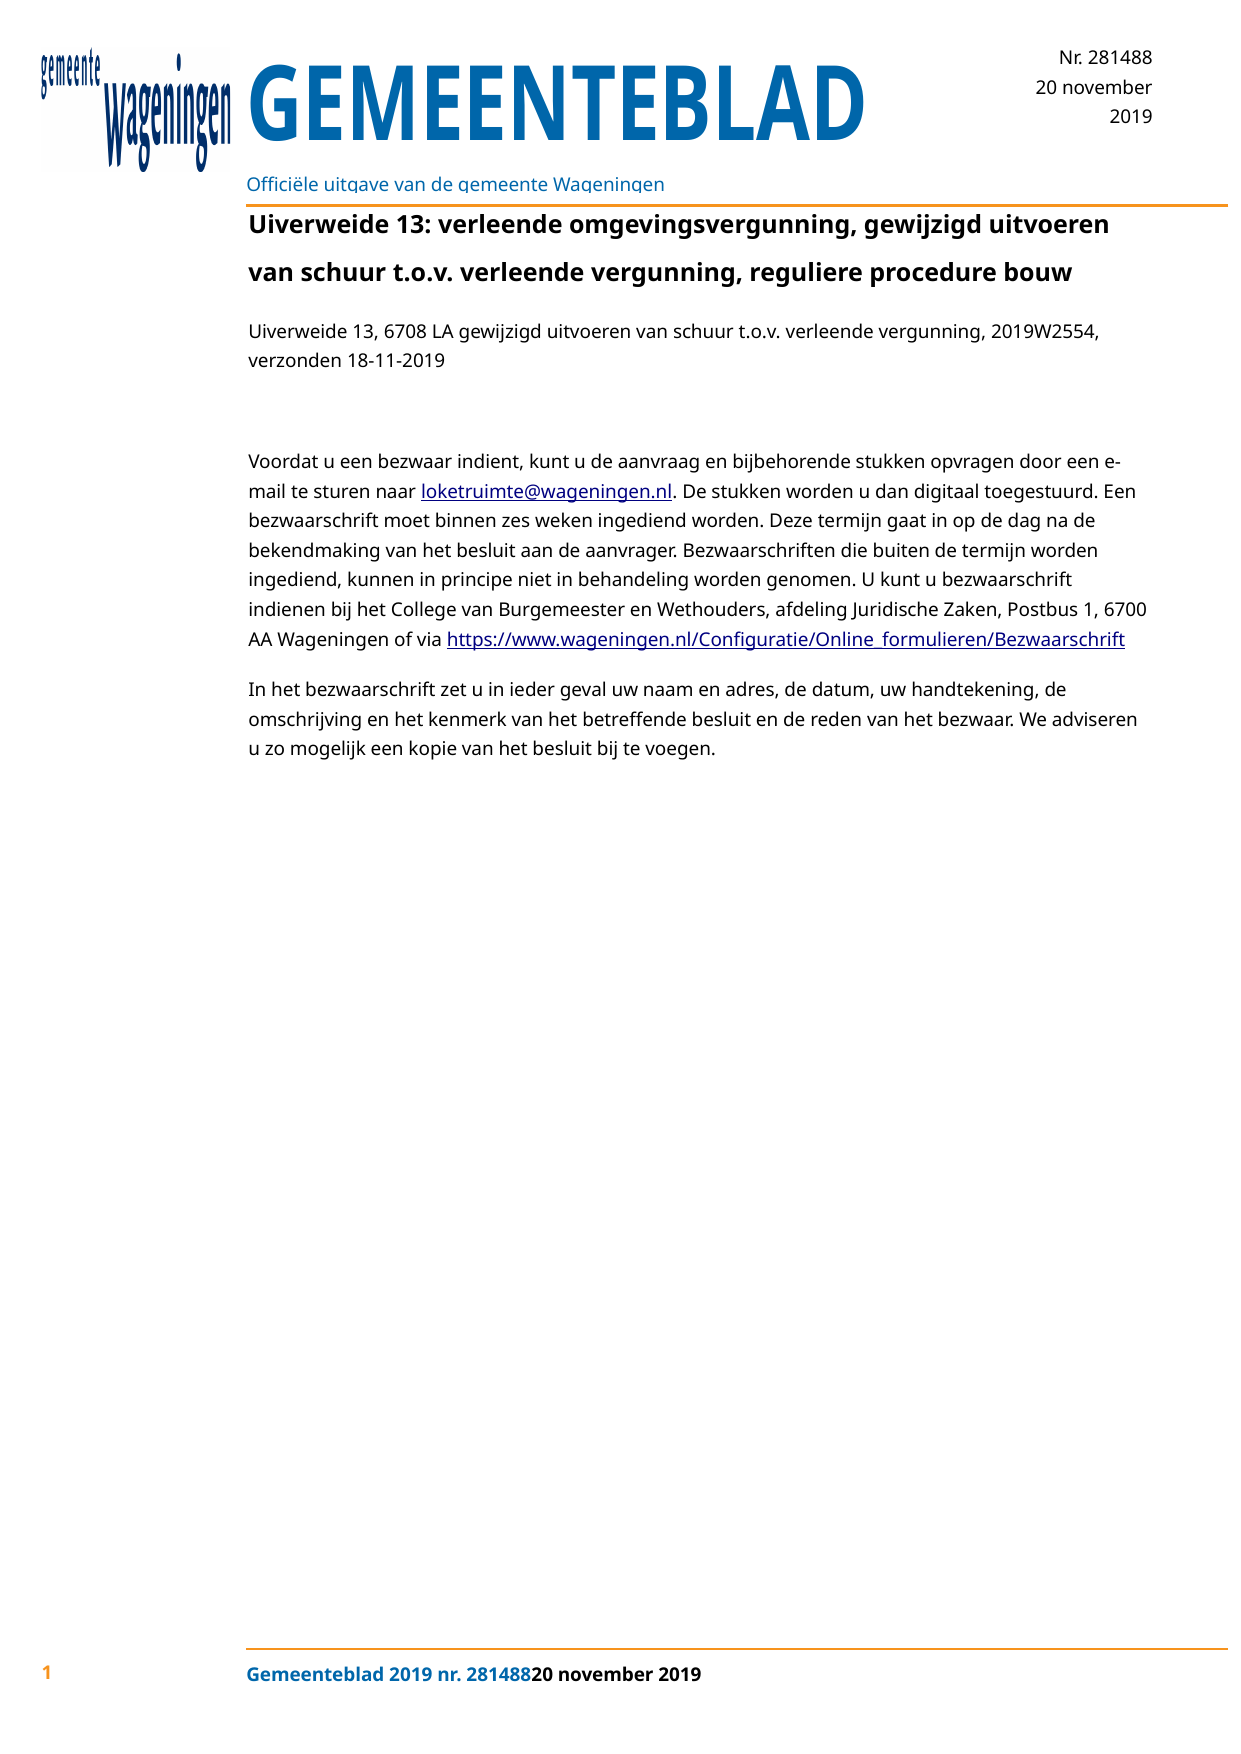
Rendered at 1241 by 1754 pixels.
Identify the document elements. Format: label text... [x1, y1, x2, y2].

picture [41, 47, 231, 172]
text Uiverweide 13: verleende omgevingsvergunning, gewijzigd uitvoeren van schuur t.o.v. verleende vergunning, reguliere procedure bouw [248, 207, 1152, 288]
text In het bezwaarschrift zet u in ieder geval uw naam en adres, de datum, uw handtekening, de omschrijving en het kenmerk van het betreffende besluit en de reden van het bezwaar. We adviseren u zo mogelijk een kopie van het besluit bij te voegen. [248, 676, 1152, 761]
text Voordat u een bezwaar indient, kunt u de aanvraag en bijbehorende stukken opvragen door een e-mail te sturen naar loketruimte@wageningen.nl. De stukken worden u dan digitaal toegestuurd. Een bezwaarschrift moet binnen zes weken ingediend worden. Deze termijn gaat in op de dag na de bekendmaking van het besluit aan de aanvrager. Bezwaarschriften die buiten de termijn worden ingediend, kunnen in principe niet in behandeling worden genomen. U kunt u bezwaarschrift indienen bij het College van Burgemeester en Wethouders, afdeling Juridische Zaken, Postbus 1, 6700 AA Wageningen of via https://www.wageningen.nl/Configuratie/Online_formulieren/Bezwaarschrift [248, 448, 1152, 652]
text Uiverweide 13, 6708 LA gewijzigd uitvoeren van schuur t.o.v. verleende vergunning, 2019W2554, verzonden 18-11-2019 [248, 318, 1152, 373]
